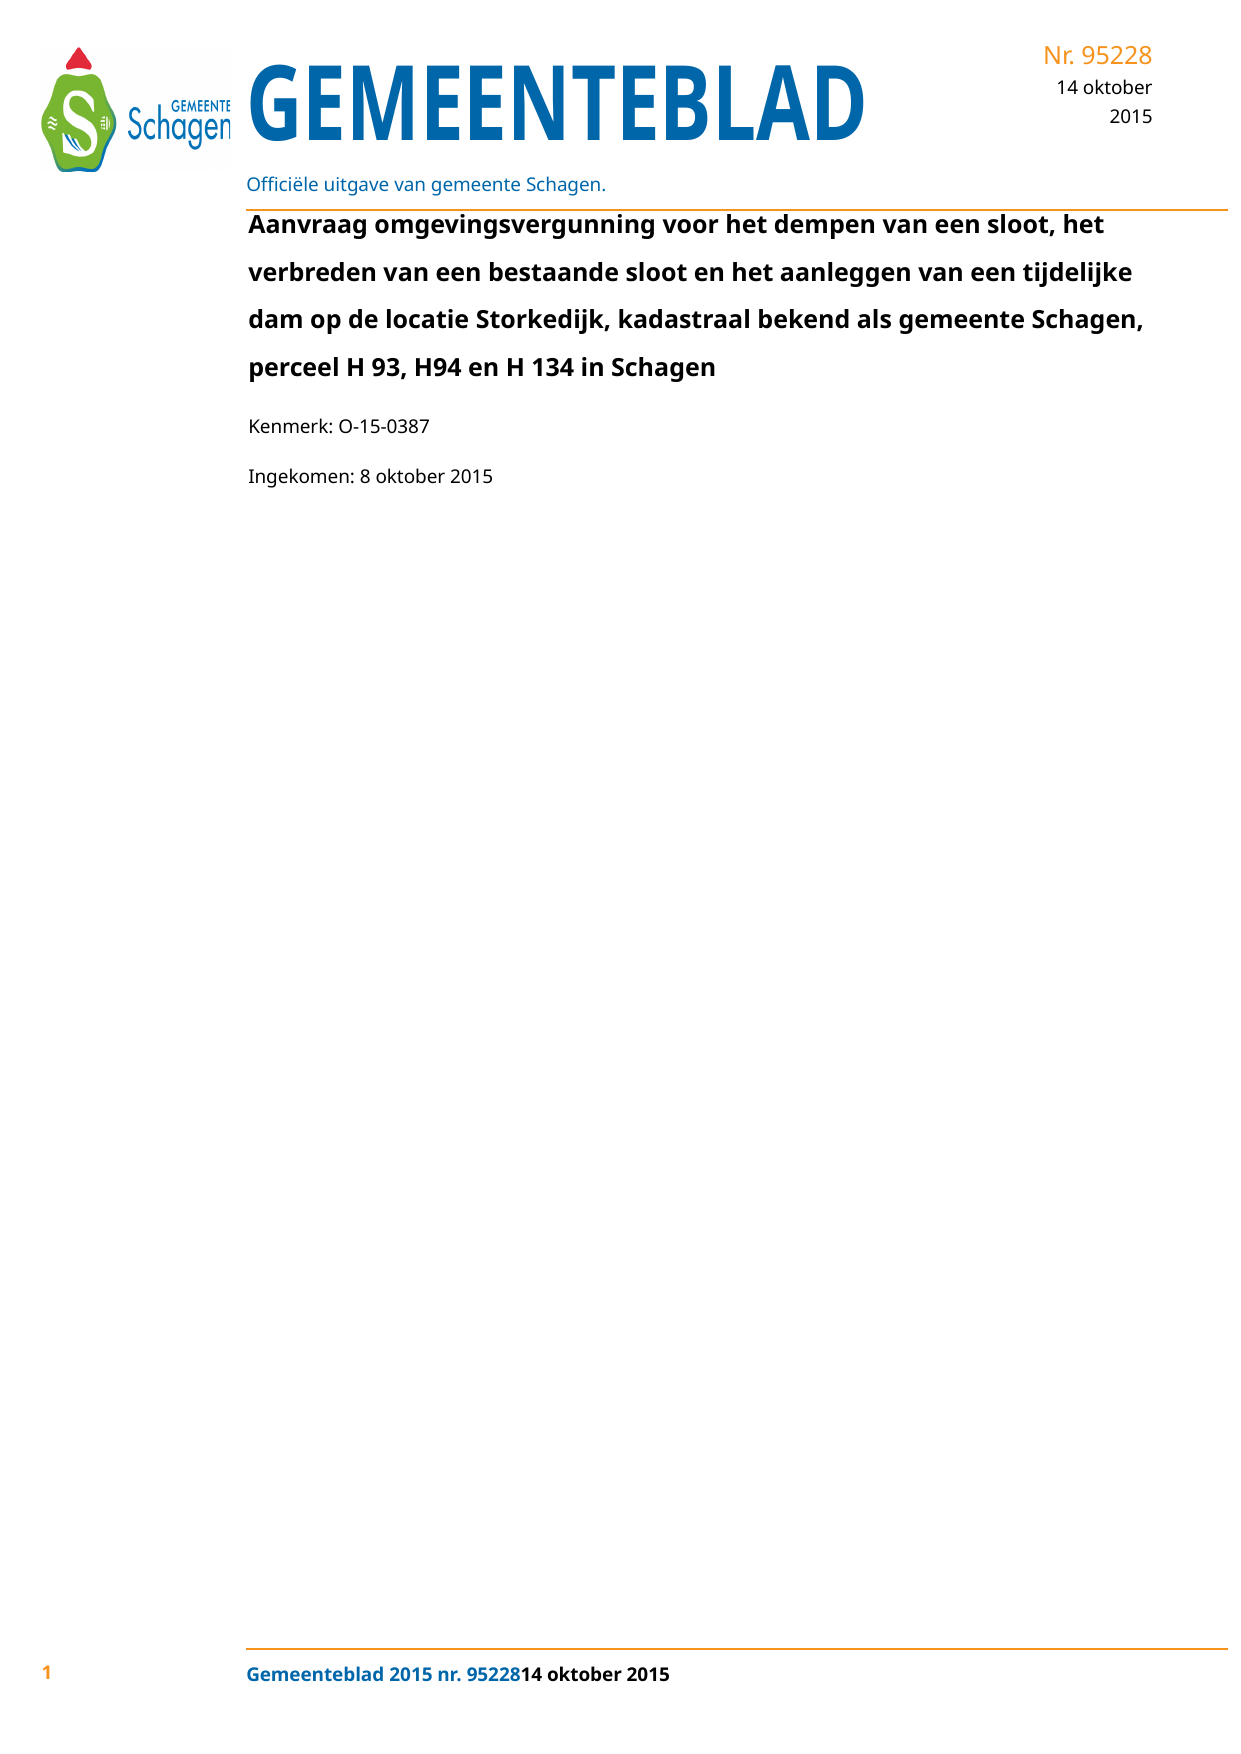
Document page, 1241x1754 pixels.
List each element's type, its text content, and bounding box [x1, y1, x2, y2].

text Ingekomen: 8 oktober 2015 [248, 463, 1152, 489]
picture [41, 47, 231, 172]
text Kenmerk: O-15-0387 [248, 413, 1152, 439]
text Aanvraag omgevingsvergunning voor het dempen van een sloot, het verbreden van een bestaande sloot en het aanleggen van een tijdelijke dam op de locatie Storkedijk, kadastraal bekend als gemeente Schagen, perceel H 93, H94 en H 134 in Schagen [248, 211, 1152, 384]
